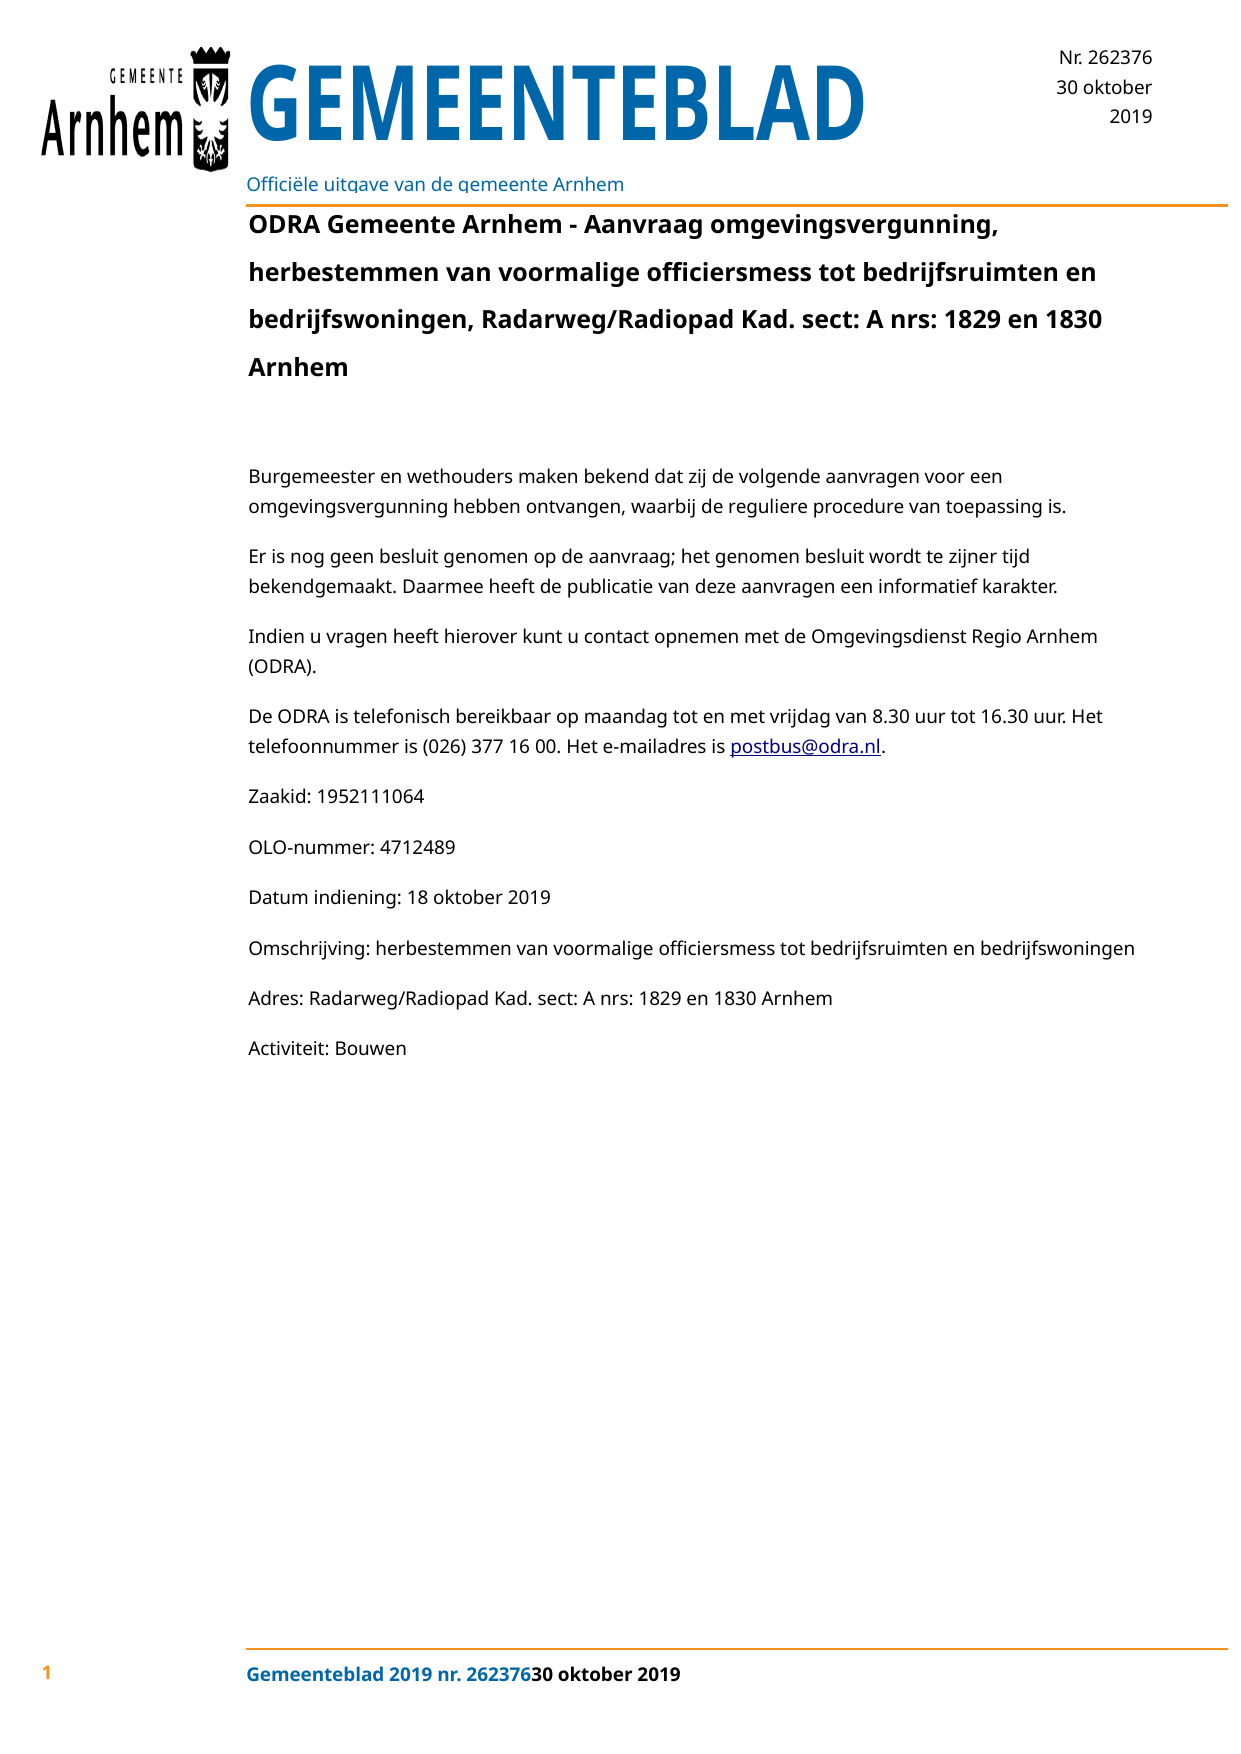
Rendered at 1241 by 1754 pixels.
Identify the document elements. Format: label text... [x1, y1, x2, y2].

text Activiteit: Bouwen [248, 1036, 1152, 1061]
text Adres: Radarweg/Radiopad Kad. sect: A nrs: 1829 en 1830 Arnhem [248, 985, 1152, 1011]
text OLO-nummer: 4712489 [248, 834, 1152, 860]
text ODRA Gemeente Arnhem - Aanvraag omgevingsvergunning, herbestemmen van voormalige officiersmess tot bedrijfsruimten en bedrijfswoningen, Radarweg/Radiopad Kad. sect: A nrs: 1829 en 1830 Arnhem [248, 207, 1152, 384]
text Zaakid: 1952111064 [248, 783, 1152, 809]
text Omschrijving: herbestemmen van voormalige officiersmess tot bedrijfsruimten en bedrijfswoningen [248, 935, 1152, 961]
picture [41, 47, 231, 172]
text De ODRA is telefonisch bereikbaar op maandag tot en met vrijdag van 8.30 uur tot 16.30 uur. Het telefoonnummer is (026) 377 16 00. Het e-mailadres is postbus@odra.nl. [248, 703, 1152, 759]
text Er is nog geen besluit genomen op de aanvraag; het genomen besluit wordt te zijner tijd bekendgemaakt. Daarmee heeft de publicatie van deze aanvragen een informatief karakter. [248, 543, 1152, 599]
text Indien u vragen heeft hierover kunt u contact opnemen met de Omgevingsdienst Regio Arnhem (ODRA). [248, 623, 1152, 679]
text Burgemeester en wethouders maken bekend dat zij de volgende aanvragen voor een omgevingsvergunning hebben ontvangen, waarbij de reguliere procedure van toepassing is. [248, 463, 1152, 519]
text Datum indiening: 18 oktober 2019 [248, 884, 1152, 910]
